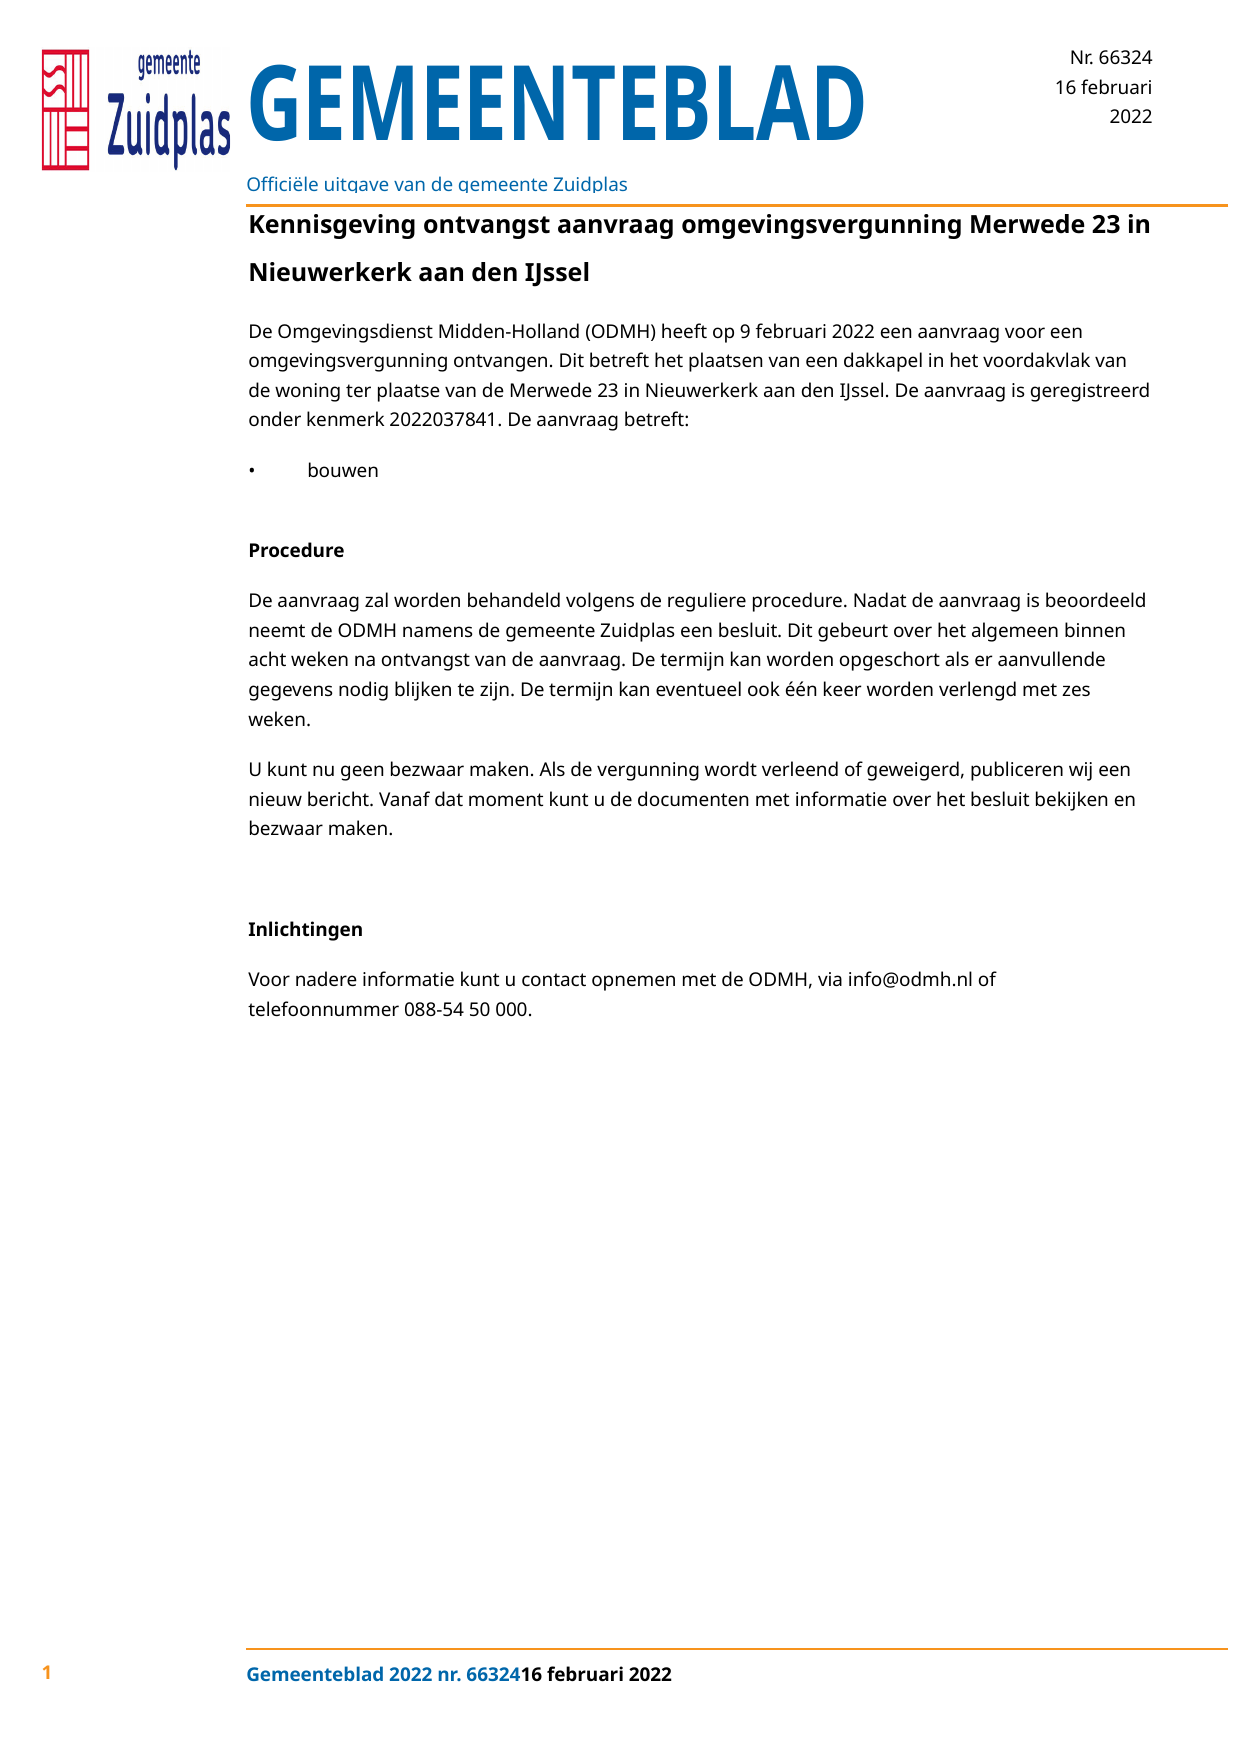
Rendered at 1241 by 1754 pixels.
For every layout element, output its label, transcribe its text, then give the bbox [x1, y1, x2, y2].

text De Omgevingsdienst Midden-Holland (ODMH) heeft op 9 februari 2022 een aanvraag voor een omgevingsvergunning ontvangen. Dit betreft het plaatsen van een dakkapel in het voordakvlak van de woning ter plaatse van de Merwede 23 in Nieuwerkerk aan den IJssel. De aanvraag is geregistreerd onder kenmerk 2022037841. De aanvraag betreft: [248, 318, 1152, 432]
text De aanvraag zal worden behandeld volgens de reguliere procedure. Nadat de aanvraag is beoordeeld neemt de ODMH namens de gemeente Zuidplas een besluit. Dit gebeurt over het algemeen binnen acht weken na ontvangst van de aanvraag. De termijn kan worden opgeschort als er aanvullende gegevens nodig blijken te zijn. De termijn kan eventueel ook één keer worden verlengd met zes weken. [248, 587, 1152, 732]
text U kunt nu geen bezwaar maken. Als de vergunning wordt verleend of geweigerd, publiceren wij een nieuw bericht. Vanaf dat moment kunt u de documenten met informatie over het besluit bekijken en bezwaar maken. [248, 756, 1152, 841]
text Inlichtingen [248, 916, 1152, 942]
list bouwen [248, 457, 1152, 483]
picture [41, 47, 231, 172]
text Voor nadere informatie kunt u contact opnemen met de ODMH, via info@odmh.nl of telefoonnummer 088-54 50 000. [248, 967, 1152, 1022]
text Procedure [248, 537, 1152, 563]
text Kennisgeving ontvangst aanvraag omgevingsvergunning Merwede 23 in Nieuwerkerk aan den IJssel [248, 207, 1152, 288]
